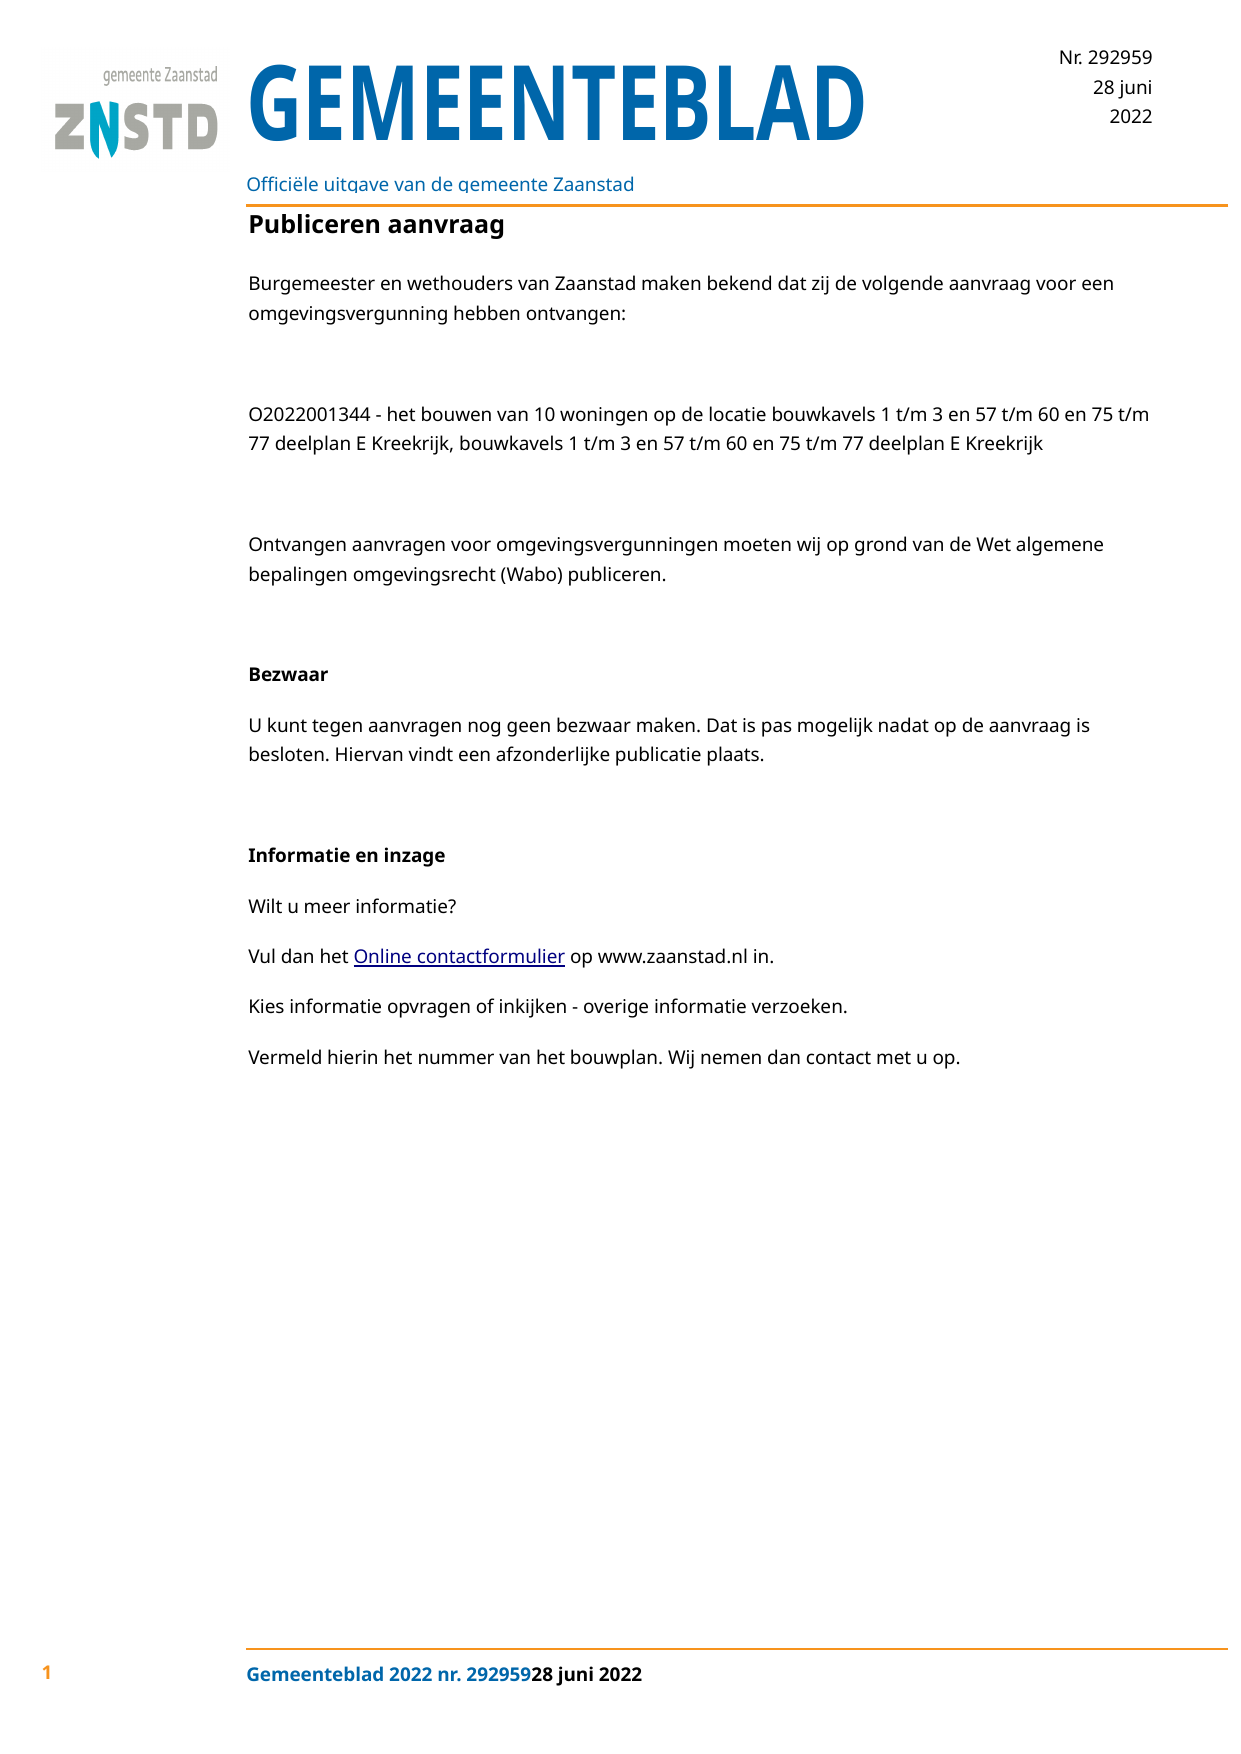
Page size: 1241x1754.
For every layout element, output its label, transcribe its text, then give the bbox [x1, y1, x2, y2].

text Publiceren aanvraag [248, 207, 1152, 241]
text O2022001344 - het bouwen van 10 woningen op de locatie bouwkavels 1 t/m 3 en 57 t/m 60 en 75 t/m 77 deelplan E Kreekrijk, bouwkavels 1 t/m 3 en 57 t/m 60 en 75 t/m 77 deelplan E Kreekrijk [248, 401, 1152, 456]
text Wilt u meer informatie? [248, 893, 1152, 918]
text U kunt tegen aanvragen nog geen bezwaar maken. Dat is pas mogelijk nadat op de aanvraag is besloten. Hiervan vindt een afzonderlijke publicatie plaats. [248, 712, 1152, 767]
text Vul dan het Online contactformulier op www.zaanstad.nl in. [248, 943, 1152, 969]
text Vermeld hierin het nummer van het bouwplan. Wij nemen dan contact met u op. [248, 1044, 1152, 1070]
text Kies informatie opvragen of inkijken - overige informatie verzoeken. [248, 994, 1152, 1019]
text Burgemeester en wethouders van Zaanstad maken bekend dat zij de volgende aanvraag voor een omgevingsvergunning hebben ontvangen: [248, 270, 1152, 326]
picture [41, 47, 231, 172]
text Informatie en inzage [248, 842, 1152, 868]
text Ontvangen aanvragen voor omgevingsvergunningen moeten wij op grond van de Wet algemene bepalingen omgevingsrecht (Wabo) publiceren. [248, 531, 1152, 586]
text Bezwaar [248, 662, 1152, 687]
